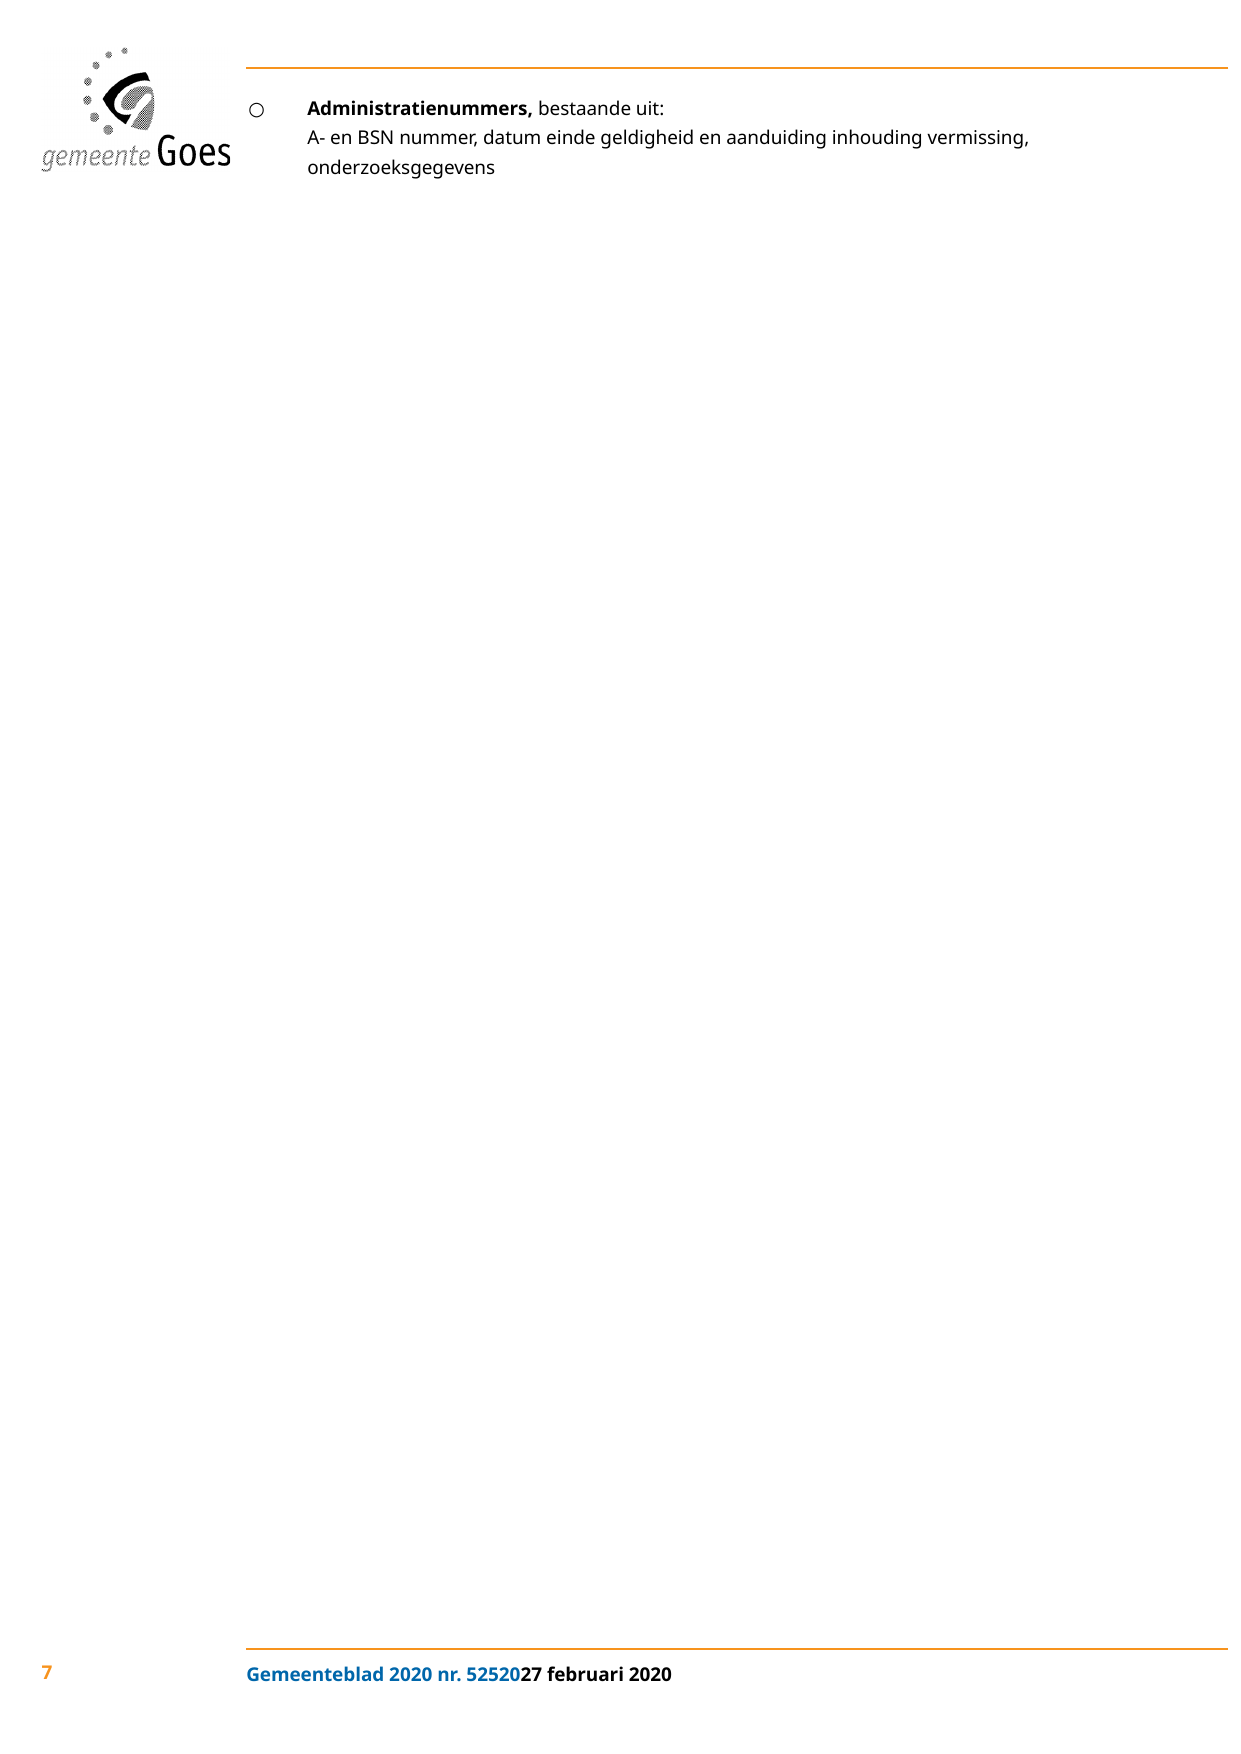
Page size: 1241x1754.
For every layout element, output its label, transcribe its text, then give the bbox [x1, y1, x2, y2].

list A- en BSN nummer, datum einde geldigheid en aanduiding inhouding vermissing, onderzoeksgegevens [248, 124, 1152, 180]
list Administratienummers, bestaande uit: [248, 95, 1152, 121]
picture [41, 47, 231, 172]
